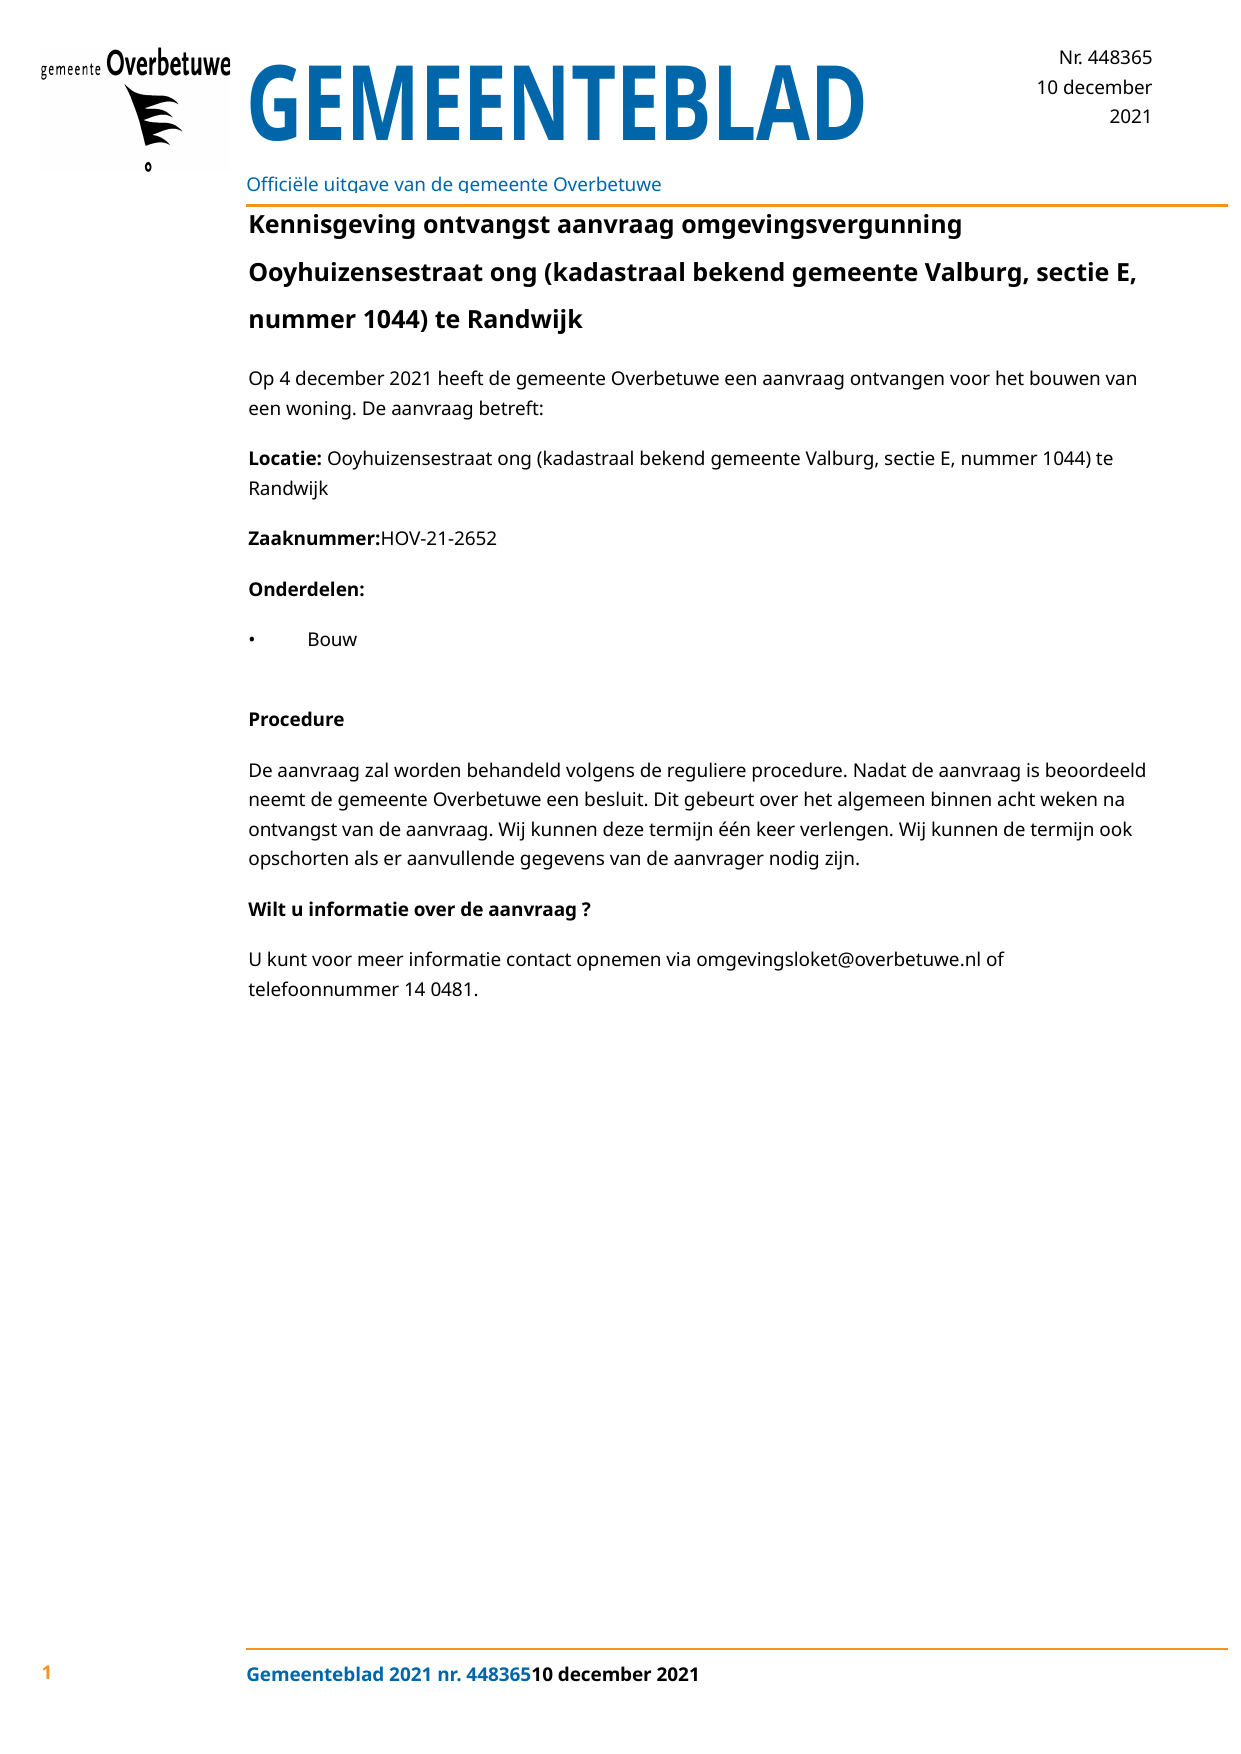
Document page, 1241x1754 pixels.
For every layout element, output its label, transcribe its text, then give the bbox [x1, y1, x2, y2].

picture [41, 47, 231, 172]
text Onderdelen: [248, 576, 1152, 602]
text Op 4 december 2021 heeft de gemeente Overbetuwe een aanvraag ontvangen voor het bouwen van een woning. De aanvraag betreft: [248, 366, 1152, 421]
text Wilt u informatie over de aanvraag ? [248, 896, 1152, 922]
text Locatie: Ooyhuizensestraat ong (kadastraal bekend gemeente Valburg, sectie E, nummer 1044) te Randwijk [248, 446, 1152, 501]
list Bouw [248, 626, 1152, 652]
text Zaaknummer:HOV-21-2652 [248, 526, 1152, 551]
text Kennisgeving ontvangst aanvraag omgevingsvergunning Ooyhuizensestraat ong (kadastraal bekend gemeente Valburg, sectie E, nummer 1044) te Randwijk [248, 207, 1152, 336]
text Procedure [248, 706, 1152, 732]
text U kunt voor meer informatie contact opnemen via omgevingsloket@overbetuwe.nl of telefoonnummer 14 0481. [248, 946, 1152, 1002]
text De aanvraag zal worden behandeld volgens de reguliere procedure. Nadat de aanvraag is beoordeeld neemt de gemeente Overbetuwe een besluit. Dit gebeurt over het algemeen binnen acht weken na ontvangst van de aanvraag. Wij kunnen deze termijn één keer verlengen. Wij kunnen de termijn ook opschorten als er aanvullende gegevens van de aanvrager nodig zijn. [248, 757, 1152, 871]
